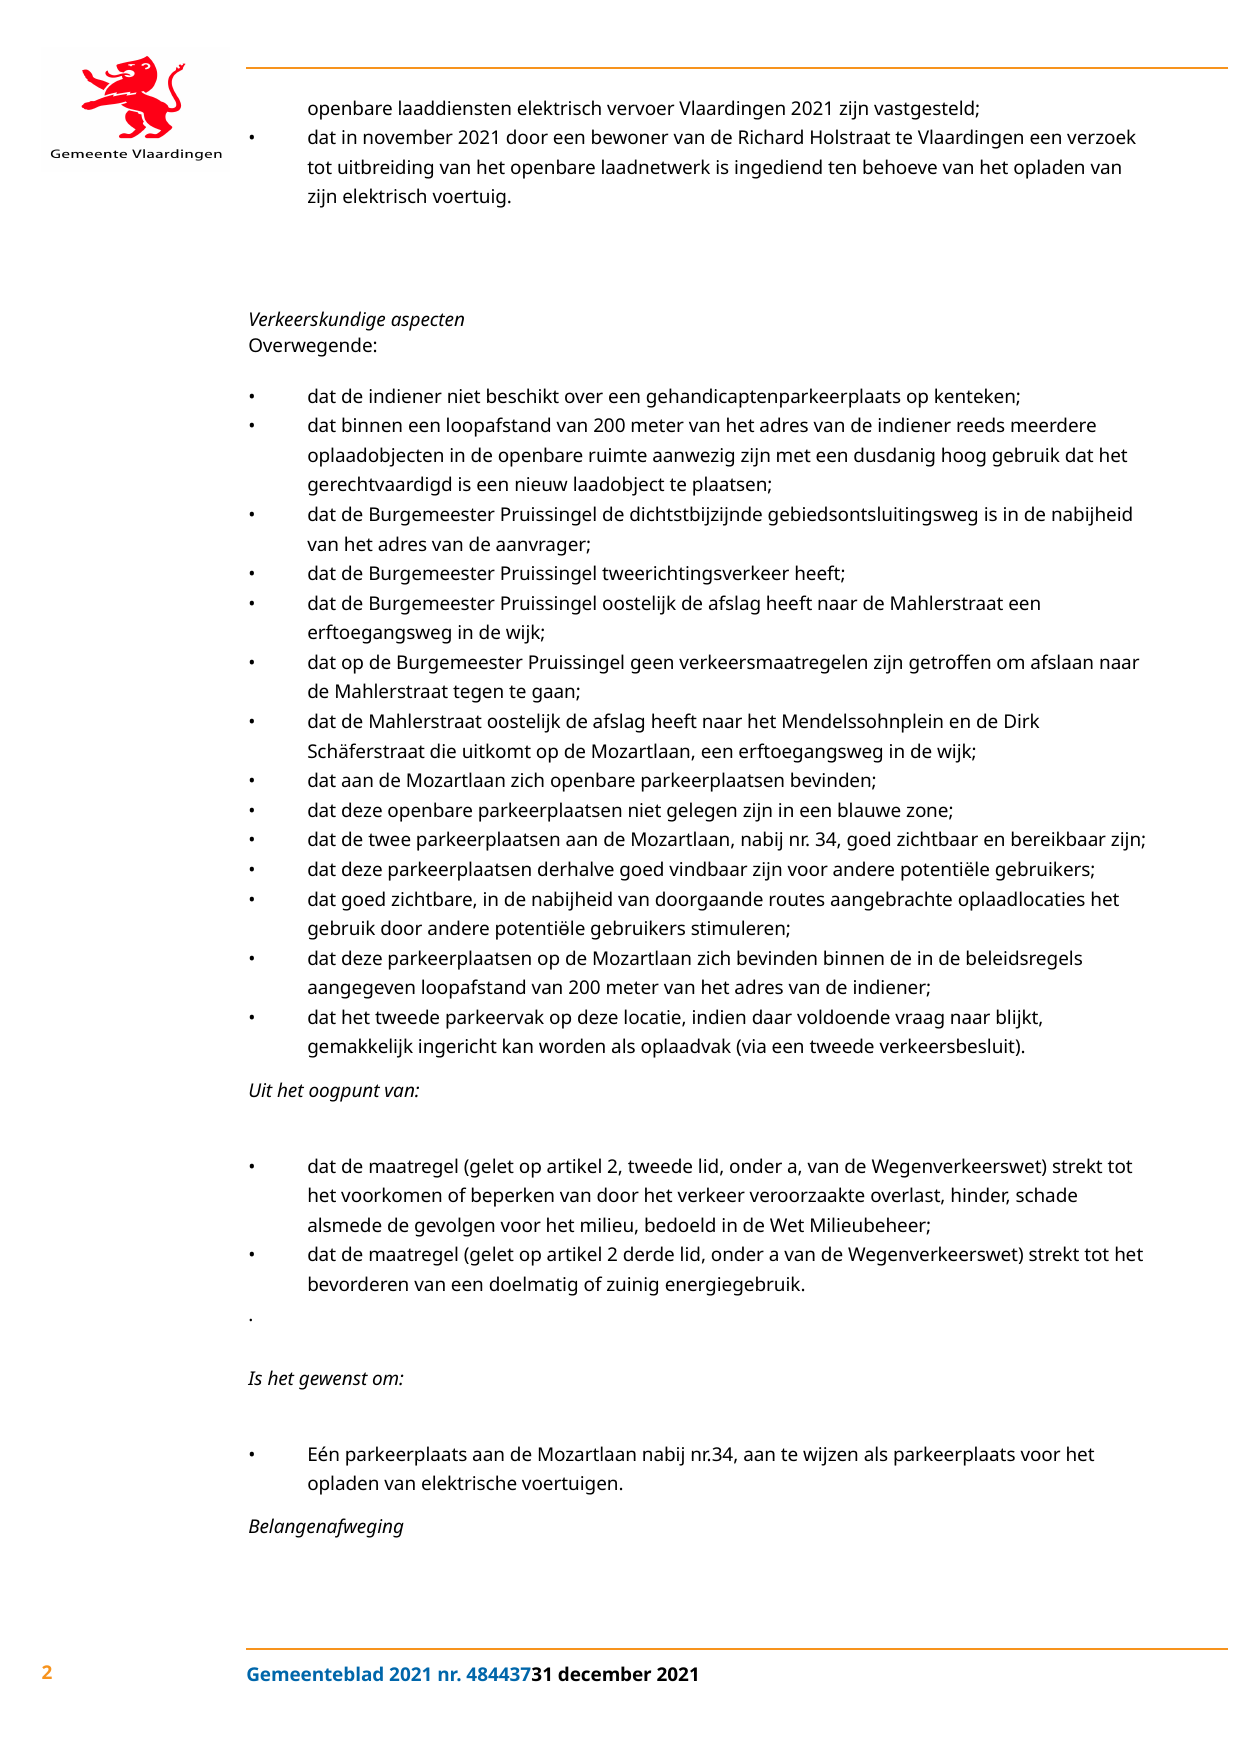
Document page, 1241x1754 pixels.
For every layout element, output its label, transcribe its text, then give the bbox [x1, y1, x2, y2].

list dat deze openbare parkeerplaatsen niet gelegen zijn in een blauwe zone; [248, 797, 1152, 823]
list dat in november 2021 door een bewoner van de Richard Holstraat te Vlaardingen een verzoek tot uitbreiding van het openbare laadnetwerk is ingediend ten behoeve van het opladen van zijn elektrisch voertuig. [248, 124, 1152, 209]
list dat de maatregel (gelet op artikel 2, tweede lid, onder a, van de Wegenverkeerswet) strekt tot het voorkomen of beperken van door het verkeer veroorzaakte overlast, hinder, schade alsmede de gevolgen voor het milieu, bedoeld in de Wet Milieubeheer; [248, 1153, 1152, 1238]
list dat binnen een loopafstand van 200 meter van het adres van de indiener reeds meerdere oplaadobjecten in de openbare ruimte aanwezig zijn met een dusdanig hoog gebruik dat het gerechtvaardigd is een nieuw laadobject te plaatsen; [248, 412, 1152, 497]
list dat de twee parkeerplaatsen aan de Mozartlaan, nabij nr. 34, goed zichtbaar en bereikbaar zijn; [248, 827, 1152, 852]
picture [41, 47, 231, 172]
list dat de maatregel (gelet op artikel 2 derde lid, onder a van de Wegenverkeerswet) strekt tot het bevorderen van een doelmatig of zuinig energiegebruik. [248, 1242, 1152, 1297]
list dat de Mahlerstraat oostelijk de afslag heeft naar het Mendelssohnplein en de Dirk Schäferstraat die uitkomt op de Mozartlaan, een erftoegangsweg in de wijk; [248, 708, 1152, 763]
list openbare laaddiensten elektrisch vervoer Vlaardingen 2021 zijn vastgesteld; [248, 95, 1152, 121]
list dat de Burgemeester Pruissingel de dichtstbijzijnde gebiedsontsluitingsweg is in de nabijheid van het adres van de aanvrager; [248, 501, 1152, 556]
text Is het gewenst om: [248, 1365, 1152, 1391]
list dat goed zichtbare, in de nabijheid van doorgaande routes aangebrachte oplaadlocaties het gebruik door andere potentiӫle gebruikers stimuleren; [248, 886, 1152, 941]
list dat de Burgemeester Pruissingel tweerichtingsverkeer heeft; [248, 560, 1152, 586]
list dat aan de Mozartlaan zich openbare parkeerplaatsen bevinden; [248, 767, 1152, 793]
list dat de Burgemeester Pruissingel oostelijk de afslag heeft naar de Mahlerstraat een erftoegangsweg in de wijk; [248, 590, 1152, 645]
list dat deze parkeerplaatsen op de Mozartlaan zich bevinden binnen de in de beleidsregels aangegeven loopafstand van 200 meter van het adres van de indiener; [248, 945, 1152, 1000]
list dat op de Burgemeester Pruissingel geen verkeersmaatregelen zijn getroffen om afslaan naar de Mahlerstraat tegen te gaan; [248, 649, 1152, 704]
text Overwegende: [248, 332, 1152, 358]
list dat deze parkeerplaatsen derhalve goed vindbaar zijn voor andere potentiële gebruikers; [248, 856, 1152, 882]
text Belangenafweging [248, 1514, 1152, 1539]
text Verkeerskundige aspecten [248, 307, 1152, 332]
text Uit het oogpunt van: [248, 1077, 1152, 1102]
list Eén parkeerplaats aan de Mozartlaan nabij nr.34, aan te wijzen als parkeerplaats voor het opladen van elektrische voertuigen. [248, 1441, 1152, 1496]
text . [248, 1301, 1152, 1327]
list dat het tweede parkeervak op deze locatie, indien daar voldoende vraag naar blijkt, gemakkelijk ingericht kan worden als oplaadvak (via een tweede verkeersbesluit). [248, 1004, 1152, 1059]
list dat de indiener niet beschikt over een gehandicaptenparkeerplaats op kenteken; [248, 383, 1152, 408]
